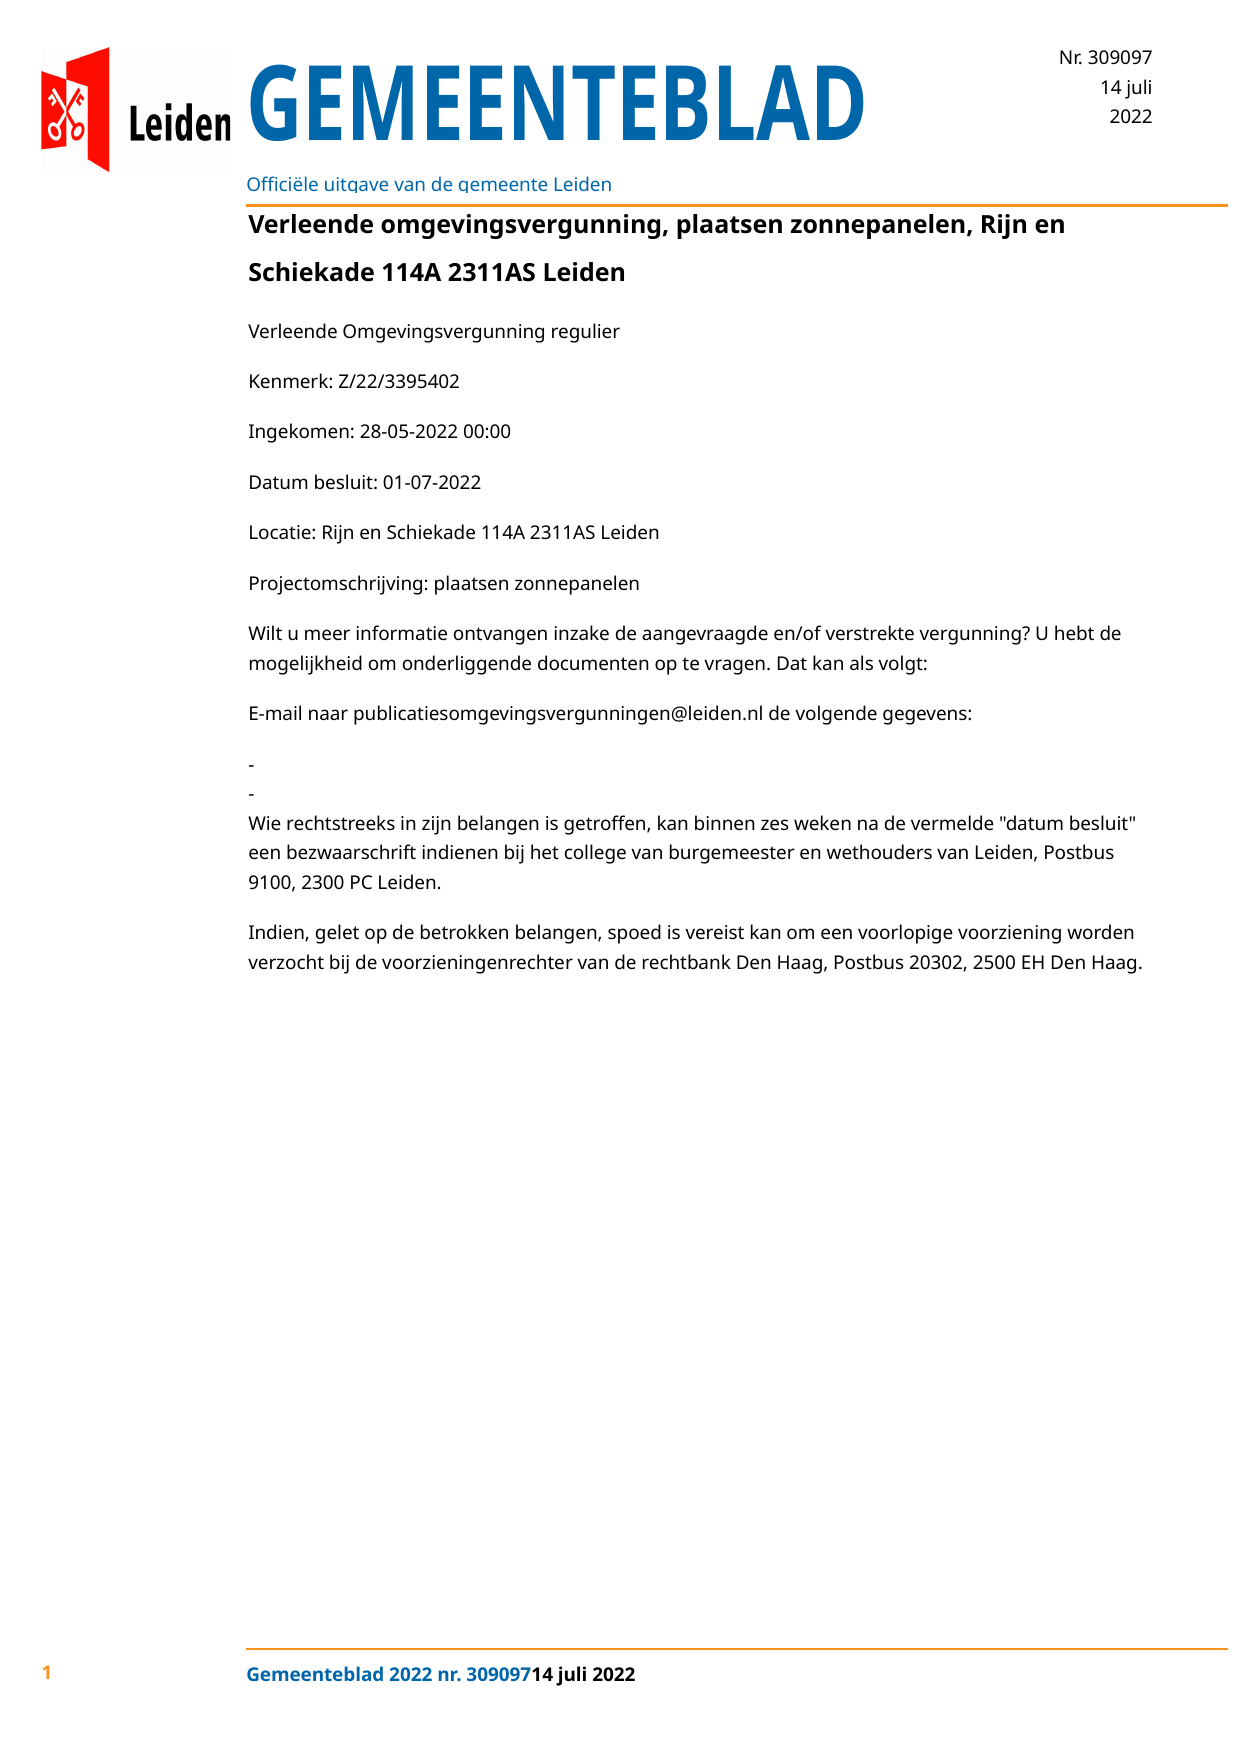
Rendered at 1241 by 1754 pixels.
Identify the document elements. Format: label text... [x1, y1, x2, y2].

text Wilt u meer informatie ontvangen inzake de aangevraagde en/of verstrekte vergunning? U hebt de mogelijkheid om onderliggende documenten op te vragen. Dat kan als volgt: [248, 620, 1152, 676]
text Wie rechtstreeks in zijn belangen is getroffen, kan binnen zes weken na de vermelde "datum besluit" een bezwaarschrift indienen bij het college van burgemeester en wethouders van Leiden, Postbus 9100, 2300 PC Leiden. [248, 810, 1152, 895]
text E-mail naar publicatiesomgevingsvergunningen@leiden.nl de volgende gegevens: [248, 700, 1152, 726]
text Kenmerk: Z/22/3395402 [248, 368, 1152, 394]
text Locatie: Rijn en Schiekade 114A 2311AS Leiden [248, 519, 1152, 545]
text Indien, gelet op de betrokken belangen, spoed is vereist kan om een voorlopige voorziening worden verzocht bij de voorzieningenrechter van de rechtbank Den Haag, Postbus 20302, 2500 EH Den Haag. [248, 919, 1152, 975]
text Ingekomen: 28-05-2022 00:00 [248, 419, 1152, 444]
text Datum besluit: 01-07-2022 [248, 469, 1152, 495]
text Verleende Omgevingsvergunning regulier [248, 318, 1152, 344]
picture [41, 47, 231, 172]
text Verleende omgevingsvergunning, plaatsen zonnepanelen, Rijn en Schiekade 114A 2311AS Leiden [248, 207, 1152, 288]
text Projectomschrijving: plaatsen zonnepanelen [248, 570, 1152, 596]
